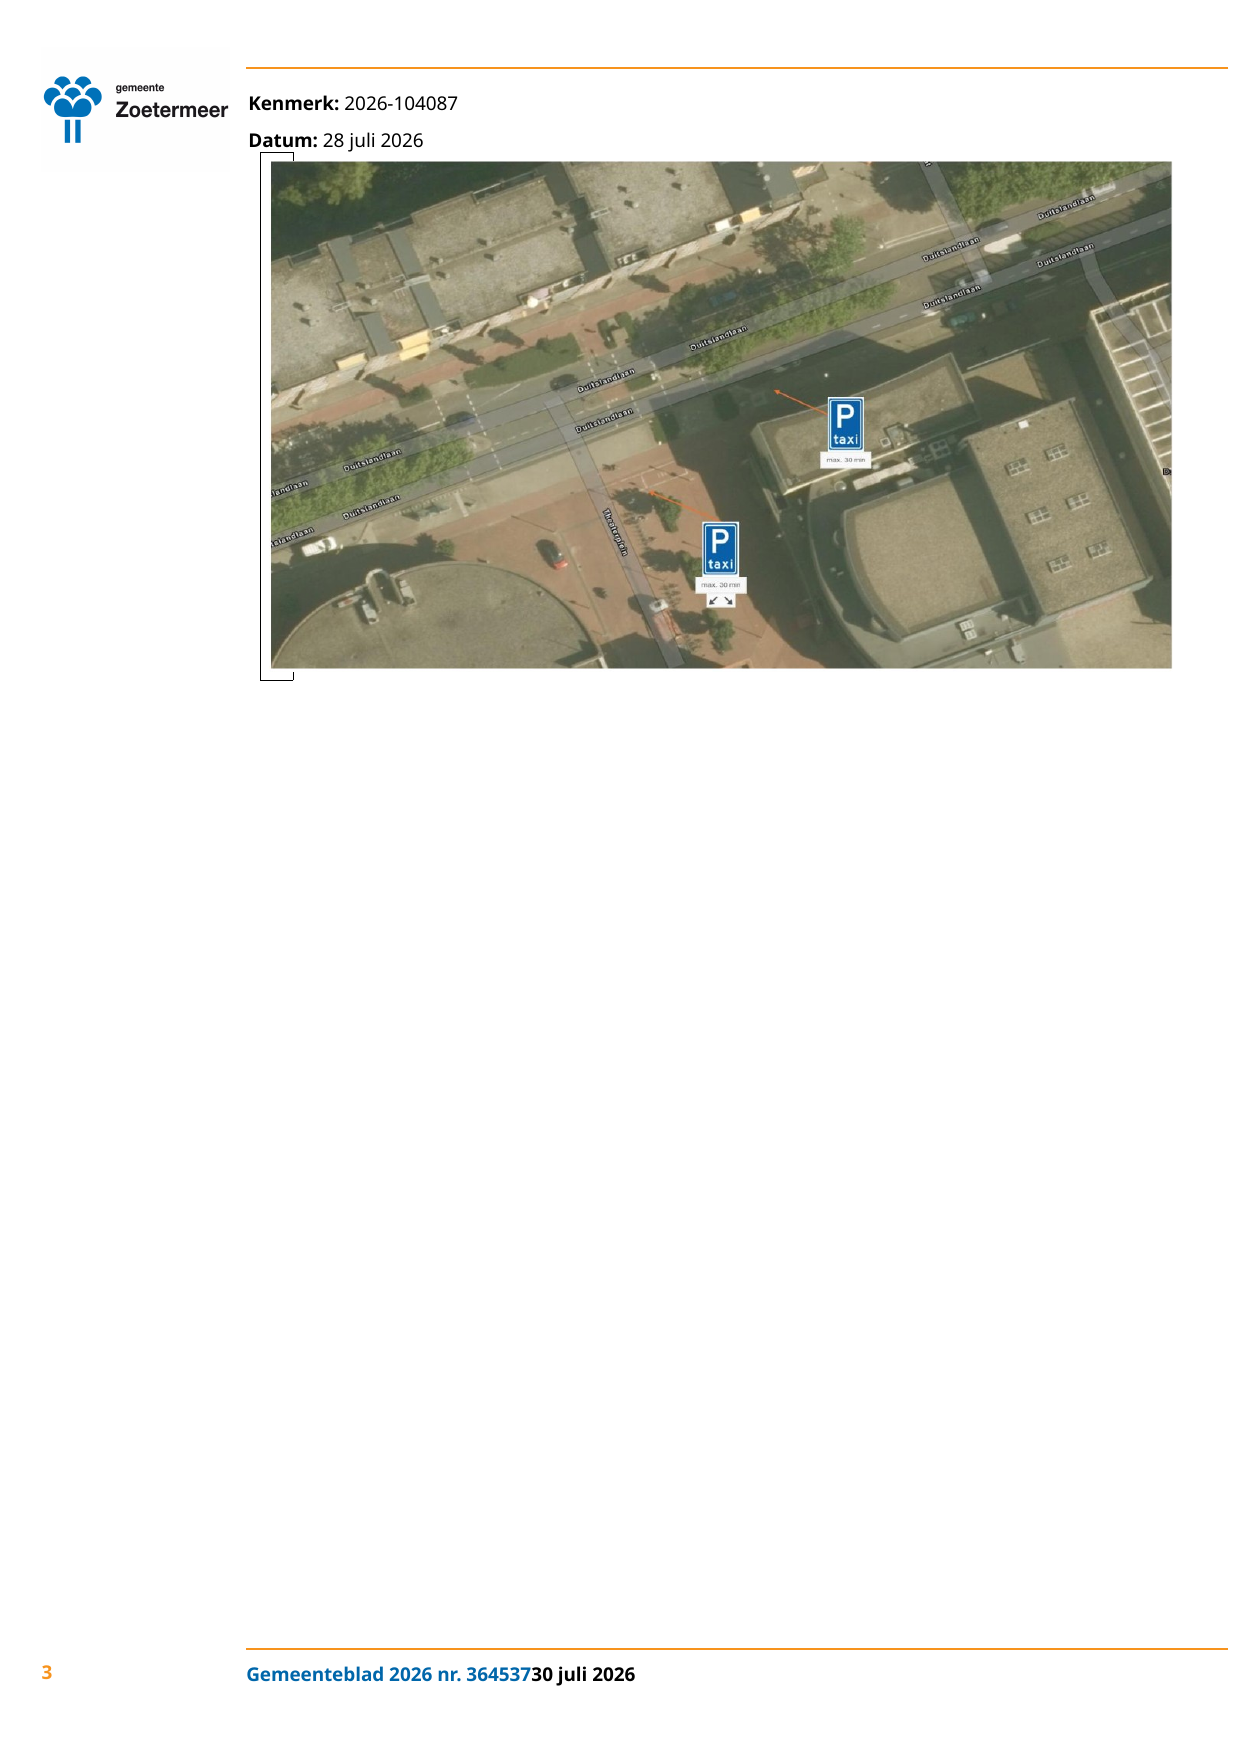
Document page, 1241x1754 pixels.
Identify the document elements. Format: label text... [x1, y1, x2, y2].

picture [268, 161, 1173, 672]
picture [41, 47, 231, 172]
text Kenmerk: 2026-104087 [248, 95, 1152, 114]
text Datum: 28 juli 2026 [248, 132, 1152, 151]
